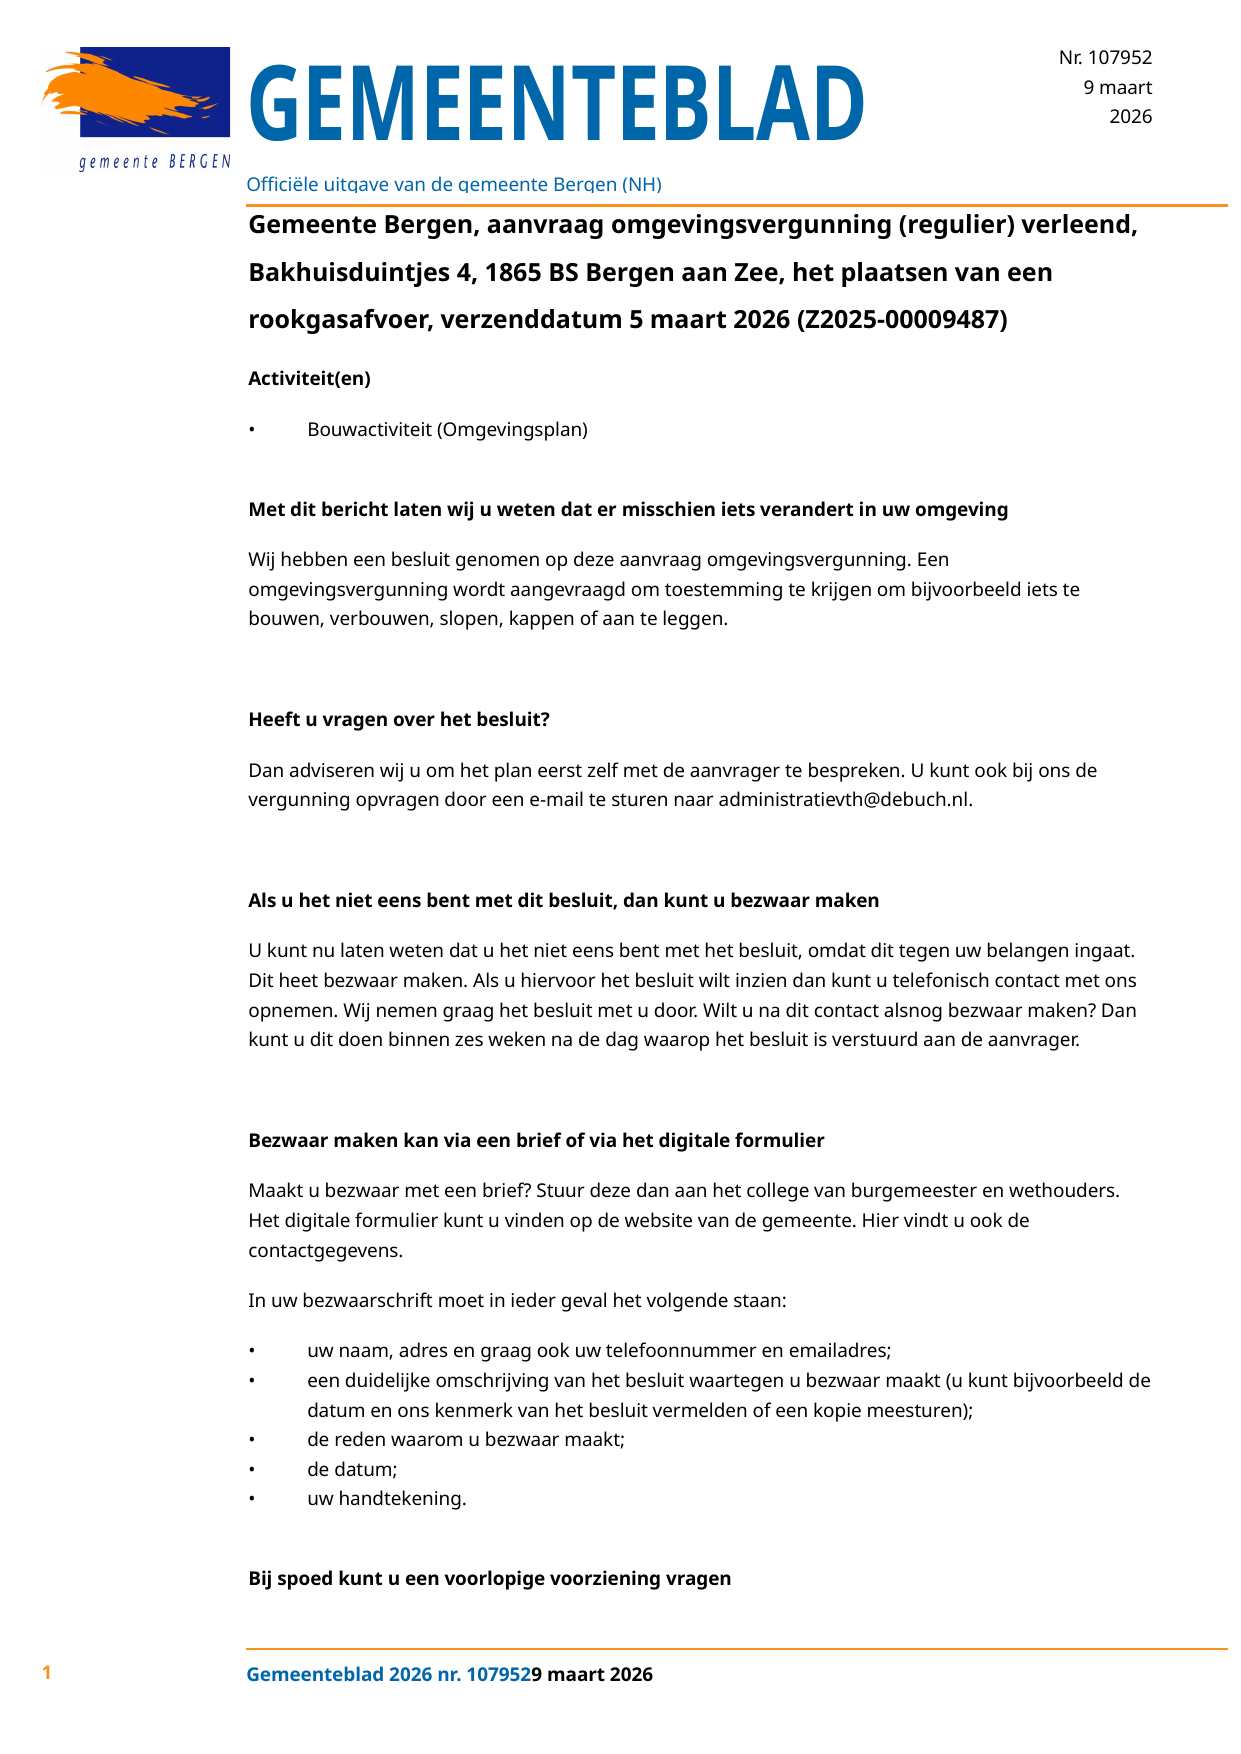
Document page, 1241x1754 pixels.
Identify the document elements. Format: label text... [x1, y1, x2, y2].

text U kunt nu laten weten dat u het niet eens bent met het besluit, omdat dit tegen uw belangen ingaat. Dit heet bezwaar maken. Als u hiervoor het besluit wilt inzien dan kunt u telefonisch contact met ons opnemen. Wij nemen graag het besluit met u door. Wilt u na dit contact alsnog bezwaar maken? Dan kunt u dit doen binnen zes weken na de dag waarop het besluit is verstuurd aan de aanvrager. [248, 938, 1152, 1052]
text Met dit bericht laten wij u weten dat er misschien iets verandert in uw omgeving [248, 496, 1152, 522]
list Bouwactiviteit (Omgevingsplan) [248, 416, 1152, 442]
text Activiteit(en) [248, 366, 1152, 391]
list uw naam, adres en graag ook uw telefoonnummer en emailadres; [248, 1338, 1152, 1363]
picture [41, 47, 231, 172]
text Bij spoed kunt u een voorlopige voorziening vragen [248, 1566, 1152, 1591]
text Als u het niet eens bent met dit besluit, dan kunt u bezwaar maken [248, 887, 1152, 913]
text Maakt u bezwaar met een brief? Stuur deze dan aan het college van burgemeester en wethouders. Het digitale formulier kunt u vinden op de website van de gemeente. Hier vindt u ook de contactgegevens. [248, 1178, 1152, 1262]
list uw handtekening. [248, 1486, 1152, 1511]
text Heeft u vragen over het besluit? [248, 706, 1152, 732]
list de reden waarom u bezwaar maakt; [248, 1426, 1152, 1452]
list de datum; [248, 1456, 1152, 1482]
text Bezwaar maken kan via een brief of via het digitale formulier [248, 1127, 1152, 1153]
text In uw bezwaarschrift moet in ieder geval het volgende staan: [248, 1287, 1152, 1313]
list een duidelijke omschrijving van het besluit waartegen u bezwaar maakt (u kunt bijvoorbeeld de datum en ons kenmerk van het besluit vermelden of een kopie meesturen); [248, 1367, 1152, 1422]
text Gemeente Bergen, aanvraag omgevingsvergunning (regulier) verleend, Bakhuisduintjes 4, 1865 BS Bergen aan Zee, het plaatsen van een rookgasafvoer, verzenddatum 5 maart 2026 (Z2025-00009487) [248, 207, 1152, 336]
text Wij hebben een besluit genomen op deze aanvraag omgevingsvergunning. Een omgevingsvergunning wordt aangevraagd om toestemming te krijgen om bijvoorbeeld iets te bouwen, verbouwen, slopen, kappen of aan te leggen. [248, 546, 1152, 631]
text Dan adviseren wij u om het plan eerst zelf met de aanvrager te bespreken. U kunt ook bij ons de vergunning opvragen door een e-mail te sturen naar administratievth@debuch.nl. [248, 757, 1152, 812]
